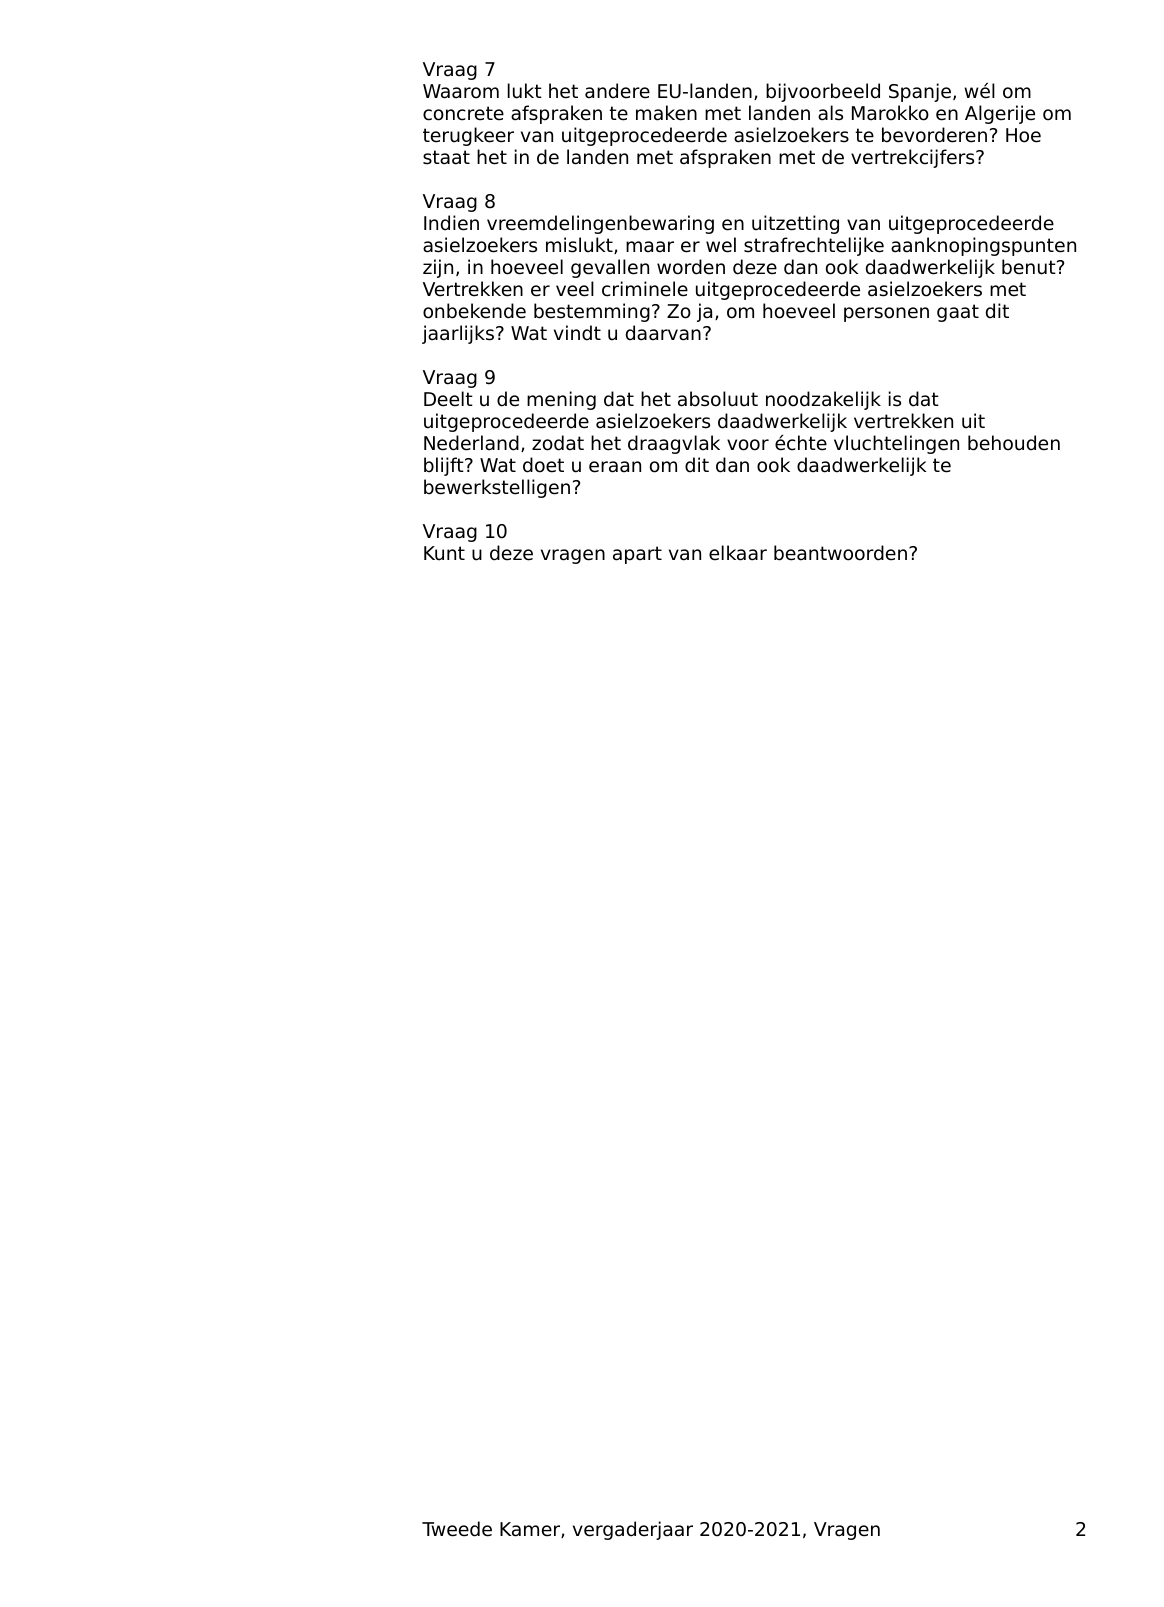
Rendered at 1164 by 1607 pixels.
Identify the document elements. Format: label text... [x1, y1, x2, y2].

text Kunt u deze vragen apart van elkaar beantwoorden? [422, 543, 1087, 565]
text Vraag 9 [422, 367, 1087, 389]
text Indien vreemdelingenbewaring en uitzetting van uitgeprocedeerde asielzoekers mislukt, maar er wel strafrechtelijke aanknopingspunten zijn, in hoeveel gevallen worden deze dan ook daadwerkelijk benut? Vertrekken er veel criminele uitgeprocedeerde asielzoekers met onbekende bestemming? Zo ja, om hoeveel personen gaat dit jaarlijks? Wat vindt u daarvan? [422, 213, 1087, 345]
text Vraag 10 [422, 521, 1087, 543]
text Waarom lukt het andere EU-landen, bijvoorbeeld Spanje, wél om concrete afspraken te maken met landen als Marokko en Algerije om terugkeer van uitgeprocedeerde asielzoekers te bevorderen? Hoe staat het in de landen met afspraken met de vertrekcijfers? [422, 81, 1087, 169]
text Deelt u de mening dat het absoluut noodzakelijk is dat uitgeprocedeerde asielzoekers daadwerkelijk vertrekken uit Nederland, zodat het draagvlak voor échte vluchtelingen behouden blijft? Wat doet u eraan om dit dan ook daadwerkelijk te bewerkstelligen? [422, 389, 1087, 499]
text Vraag 8 [422, 191, 1087, 213]
text Vraag 7 [422, 59, 1087, 81]
